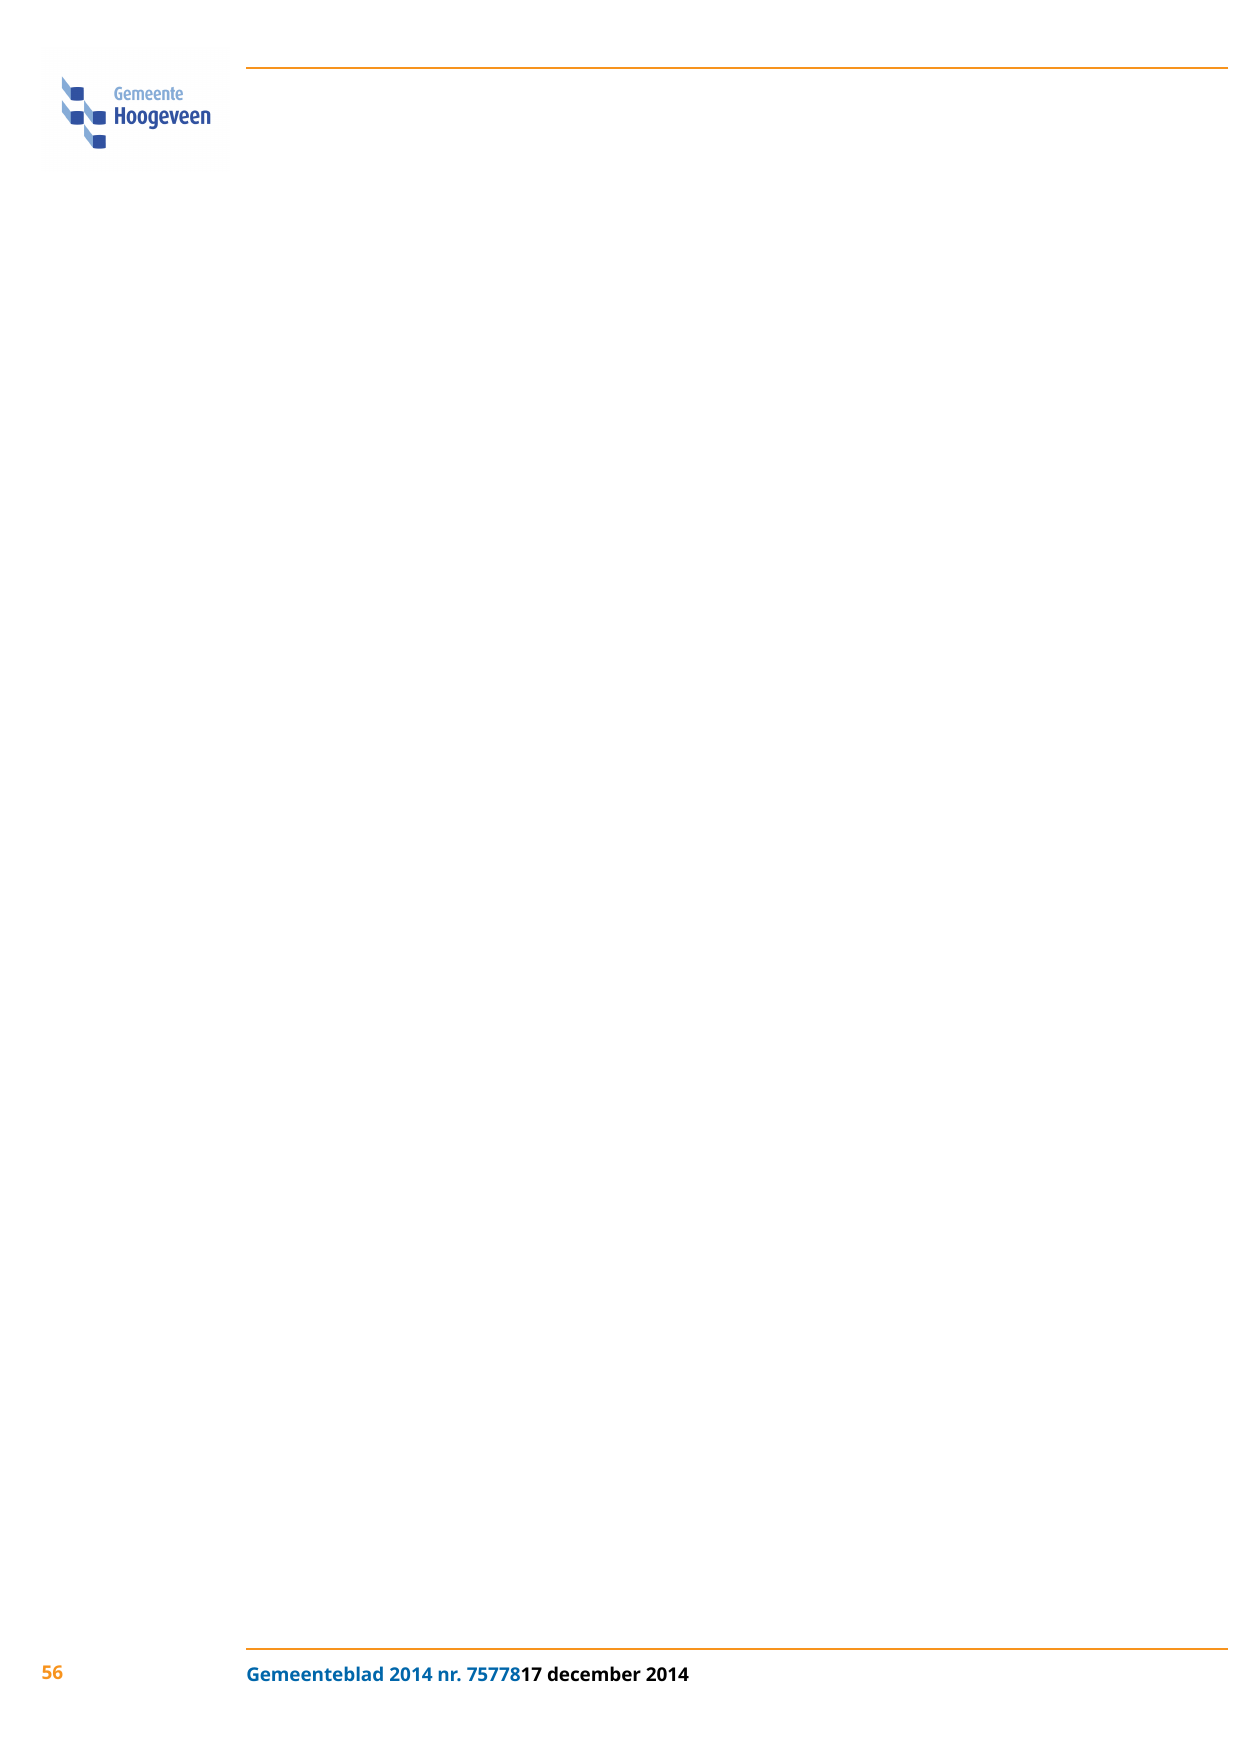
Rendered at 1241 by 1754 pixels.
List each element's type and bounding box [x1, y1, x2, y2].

picture [41, 47, 231, 172]
